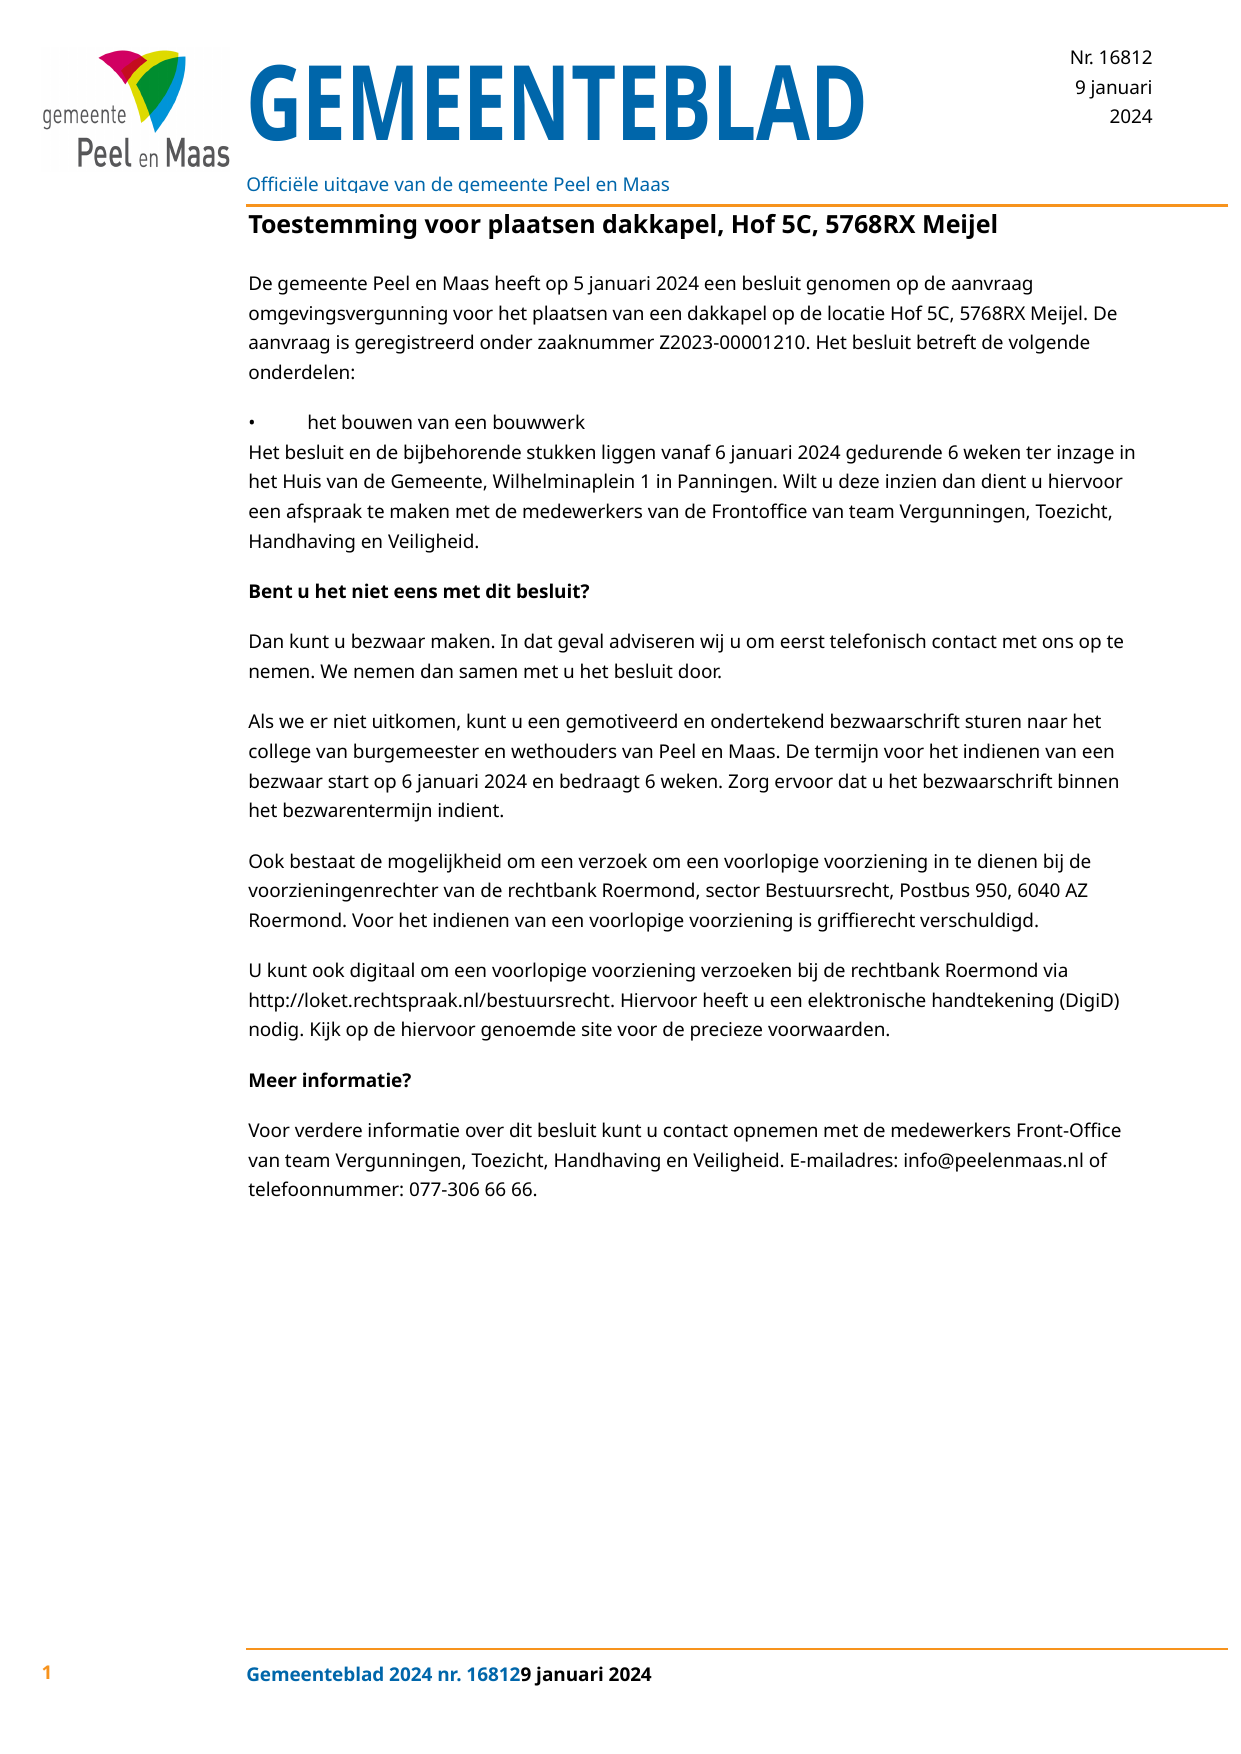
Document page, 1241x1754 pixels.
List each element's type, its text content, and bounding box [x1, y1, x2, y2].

text Het besluit en de bijbehorende stukken liggen vanaf 6 januari 2024 gedurende 6 weken ter inzage in het Huis van de Gemeente, Wilhelminaplein 1 in Panningen. Wilt u deze inzien dan dient u hiervoor een afspraak te maken met de medewerkers van de Frontoffice van team Vergunningen, Toezicht, Handhaving en Veiligheid. [248, 439, 1152, 553]
text Bent u het niet eens met dit besluit? [248, 578, 1152, 604]
text Voor verdere informatie over dit besluit kunt u contact opnemen met de medewerkers Front-Office van team Vergunningen, Toezicht, Handhaving en Veiligheid. E-mailadres: info@peelenmaas.nl of telefoonnummer: 077-306 66 66. [248, 1117, 1152, 1202]
text U kunt ook digitaal om een voorlopige voorziening verzoeken bij de rechtbank Roermond via http://loket.rechtspraak.nl/bestuursrecht. Hiervoor heeft u een elektronische handtekening (DigiD) nodig. Kijk op de hiervoor genoemde site voor de precieze voorwaarden. [248, 957, 1152, 1042]
picture [41, 47, 231, 172]
text Als we er niet uitkomen, kunt u een gemotiveerd en ondertekend bezwaarschrift sturen naar het college van burgemeester en wethouders van Peel en Maas. De termijn voor het indienen van een bezwaar start op 6 januari 2024 en bedraagt 6 weken. Zorg ervoor dat u het bezwaarschrift binnen het bezwarentermijn indient. [248, 709, 1152, 823]
text Meer informatie? [248, 1067, 1152, 1093]
text Ook bestaat de mogelijkheid om een verzoek om een voorlopige voorziening in te dienen bij de voorzieningenrechter van de rechtbank Roermond, sector Bestuursrecht, Postbus 950, 6040 AZ Roermond. Voor het indienen van een voorlopige voorziening is griffierecht verschuldigd. [248, 848, 1152, 933]
text Dan kunt u bezwaar maken. In dat geval adviseren wij u om eerst telefonisch contact met ons op te nemen. We nemen dan samen met u het besluit door. [248, 629, 1152, 684]
text De gemeente Peel en Maas heeft op 5 januari 2024 een besluit genomen op de aanvraag omgevingsvergunning voor het plaatsen van een dakkapel op de locatie Hof 5C, 5768RX Meijel. De aanvraag is geregistreerd onder zaaknummer Z2023-00001210. Het besluit betreft de volgende onderdelen: [248, 270, 1152, 385]
list het bouwen van een bouwwerk [248, 409, 1152, 435]
text Toestemming voor plaatsen dakkapel, Hof 5C, 5768RX Meijel [248, 207, 1152, 241]
